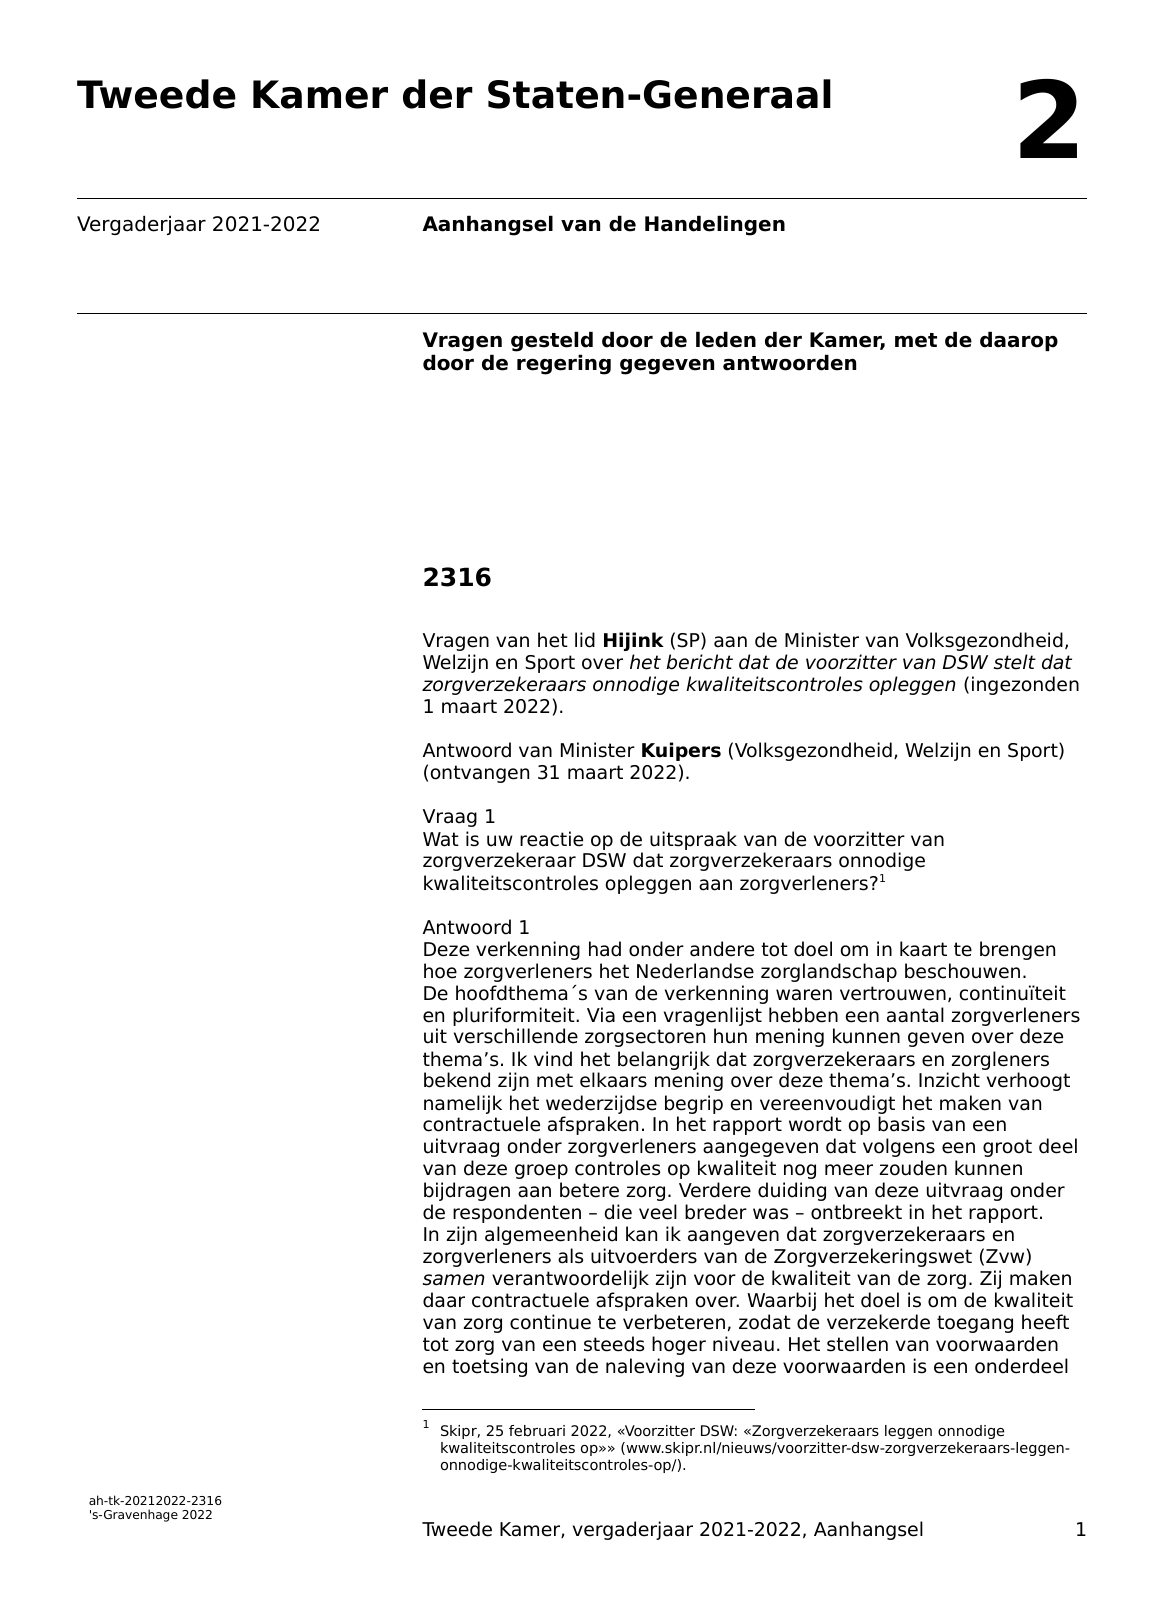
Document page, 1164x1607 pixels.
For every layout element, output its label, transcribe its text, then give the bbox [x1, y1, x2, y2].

text Vragen van het lid Hijink (SP) aan de Minister van Volksgezondheid, Welzijn en Sport over het bericht dat de voorzitter van DSW stelt dat zorgverzekeraars onnodige kwaliteitscontroles opleggen (ingezonden 1 maart 2022). [422, 630, 1087, 718]
table_cell [77, 314, 422, 375]
text Deze verkenning had onder andere tot doel om in kaart te brengen hoe zorgverleners het Nederlandse zorglandschap beschouwen. [422, 938, 1087, 982]
table_cell Aanhangsel van de Handelingen [422, 199, 1087, 313]
text Wat is uw reactie op de uitspraak van de voorzitter van zorgverzekeraar DSW dat zorgverzekeraars onnodige kwaliteitscontroles opleggen aan zorgverleners? [422, 828, 1087, 894]
table_cell Vragen gesteld door de leden der Kamer, met de daarop door de regering gegeven antwoorden [422, 314, 1087, 375]
table_header Tweede Kamer der Staten-Generaal [77, 59, 886, 198]
text Skipr, 25 februari 2022, «Voorzitter DSW: «Zorgverzekeraars leggen onnodige kwaliteitscontroles op»» (www.skipr.nl/nieuws/voorzitter-dsw-zorgverzekeraars-leggen-onnodige-kwaliteitscontroles-op/). [422, 1418, 1087, 1474]
text In zijn algemeenheid kan ik aangeven dat zorgverzekeraars en zorgverleners als uitvoerders van de Zorgverzekeringswet (Zvw) samen verantwoordelijk zijn voor de kwaliteit van de zorg. Zij maken daar contractuele afspraken over. Waarbij het doel is om de kwaliteit van zorg continue te verbeteren, zodat de verzekerde toegang heeft tot zorg van een steeds hoger niveau. Het stellen van voorwaarden en toetsing van de naleving van deze voorwaarden is een onderdeel [422, 1224, 1087, 1378]
text Antwoord van Minister Kuipers (Volksgezondheid, Welzijn en Sport) (ontvangen 31 maart 2022). [422, 740, 1087, 784]
text Antwoord 1 [422, 917, 1087, 938]
table_header 2 [886, 59, 1087, 198]
text 's-Gravenhage 2022 [88, 1508, 323, 1522]
text De hoofdthema´s van de verkenning waren vertrouwen, continuïteit en pluriformiteit. Via een vragenlijst hebben een aantal zorgverleners uit verschillende zorgsectoren hun mening kunnen geven over deze thema’s. Ik vind het belangrijk dat zorgverzekeraars en zorgleners bekend zijn met elkaars mening over deze thema’s. Inzicht verhoogt namelijk het wederzijdse begrip en vereenvoudigt het maken van contractuele afspraken. In het rapport wordt op basis van een uitvraag onder zorgverleners aangegeven dat volgens een groot deel van deze groep controles op kwaliteit nog meer zouden kunnen bijdragen aan betere zorg. Verdere duiding van deze uitvraag onder de respondenten – die veel breder was – ontbreekt in het rapport. [422, 982, 1087, 1224]
text 2316 [422, 563, 1087, 592]
text ah-tk-20212022-2316 [88, 1494, 323, 1508]
text Vraag 1 [422, 806, 1087, 828]
table_cell Vergaderjaar 2021-2022 [77, 199, 422, 313]
